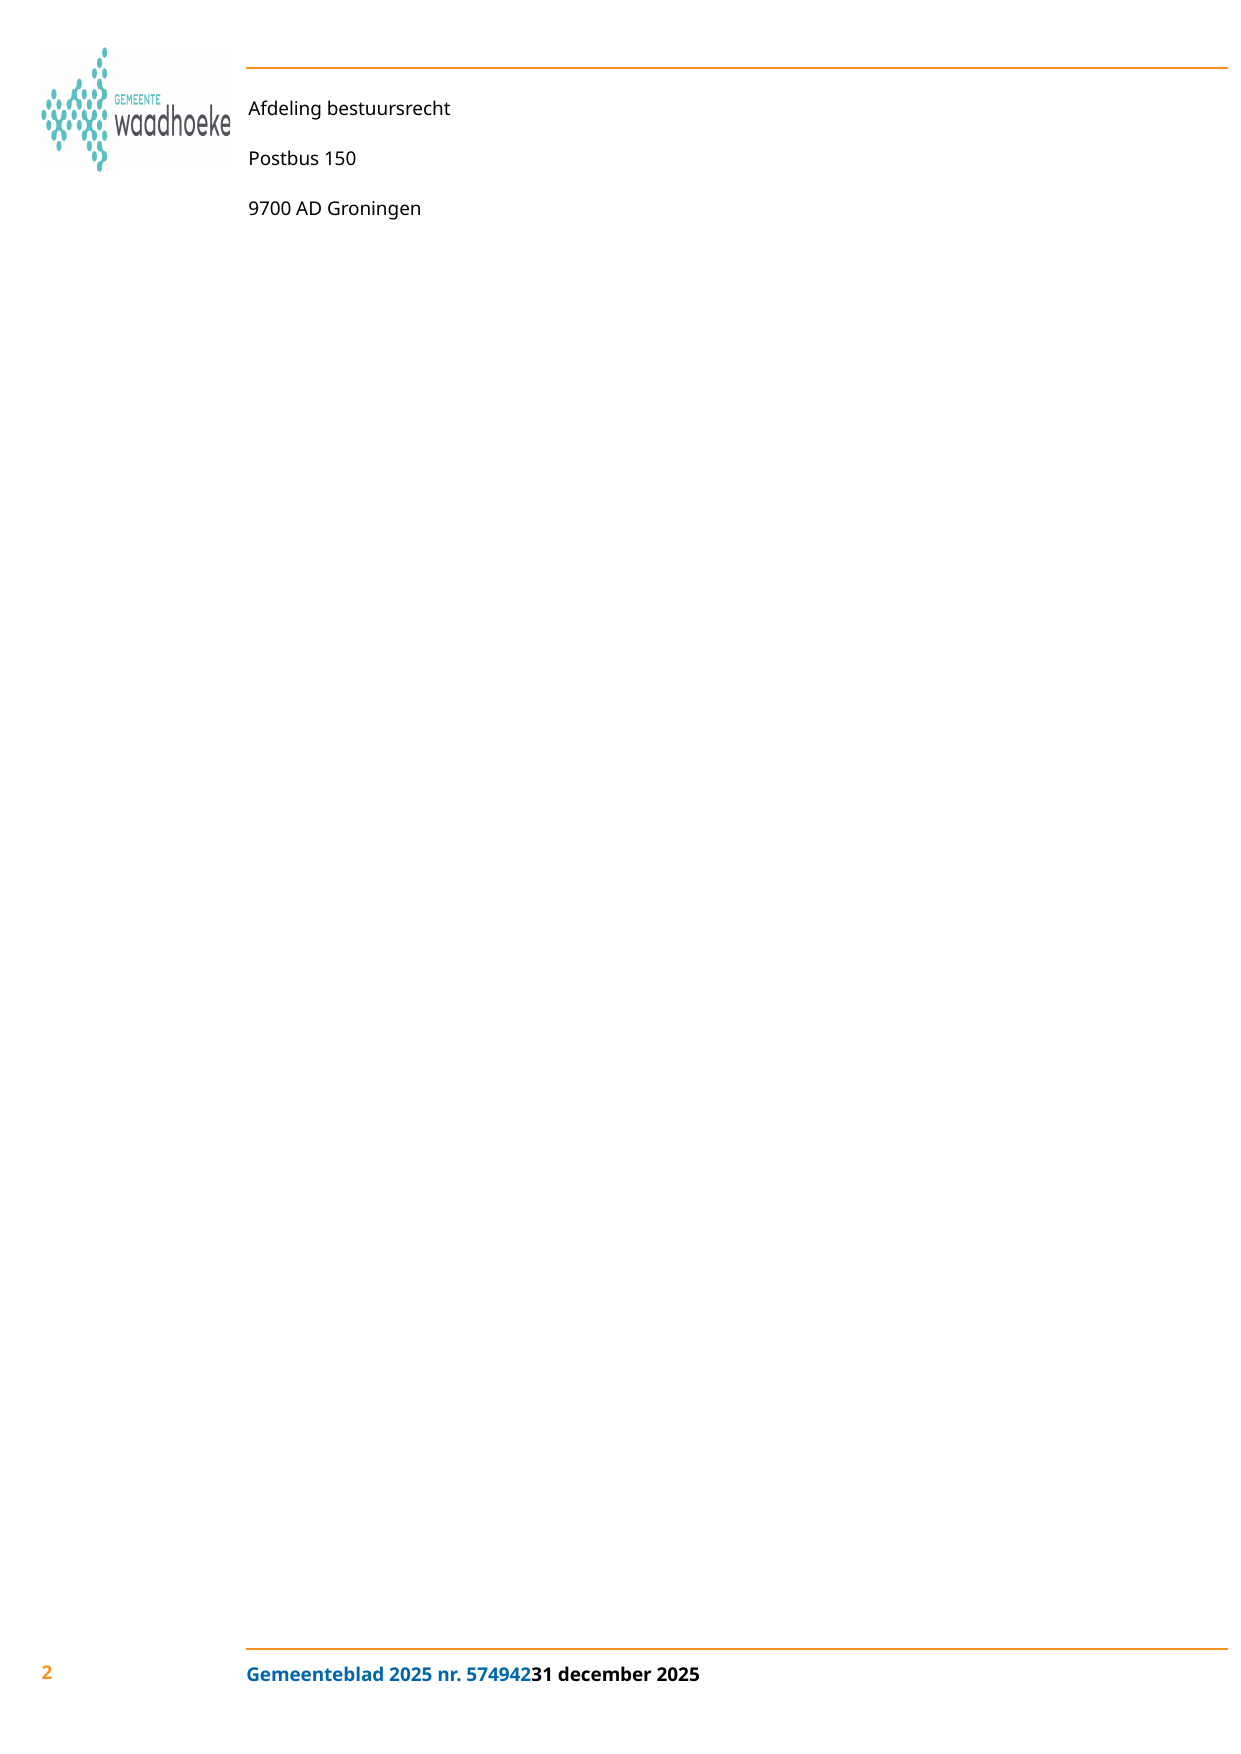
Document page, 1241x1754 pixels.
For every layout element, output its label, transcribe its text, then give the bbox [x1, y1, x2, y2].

text 9700 AD Groningen [248, 196, 1152, 221]
text Afdeling bestuursrecht [248, 95, 1152, 121]
picture [41, 47, 231, 172]
text Postbus 150 [248, 145, 1152, 171]
